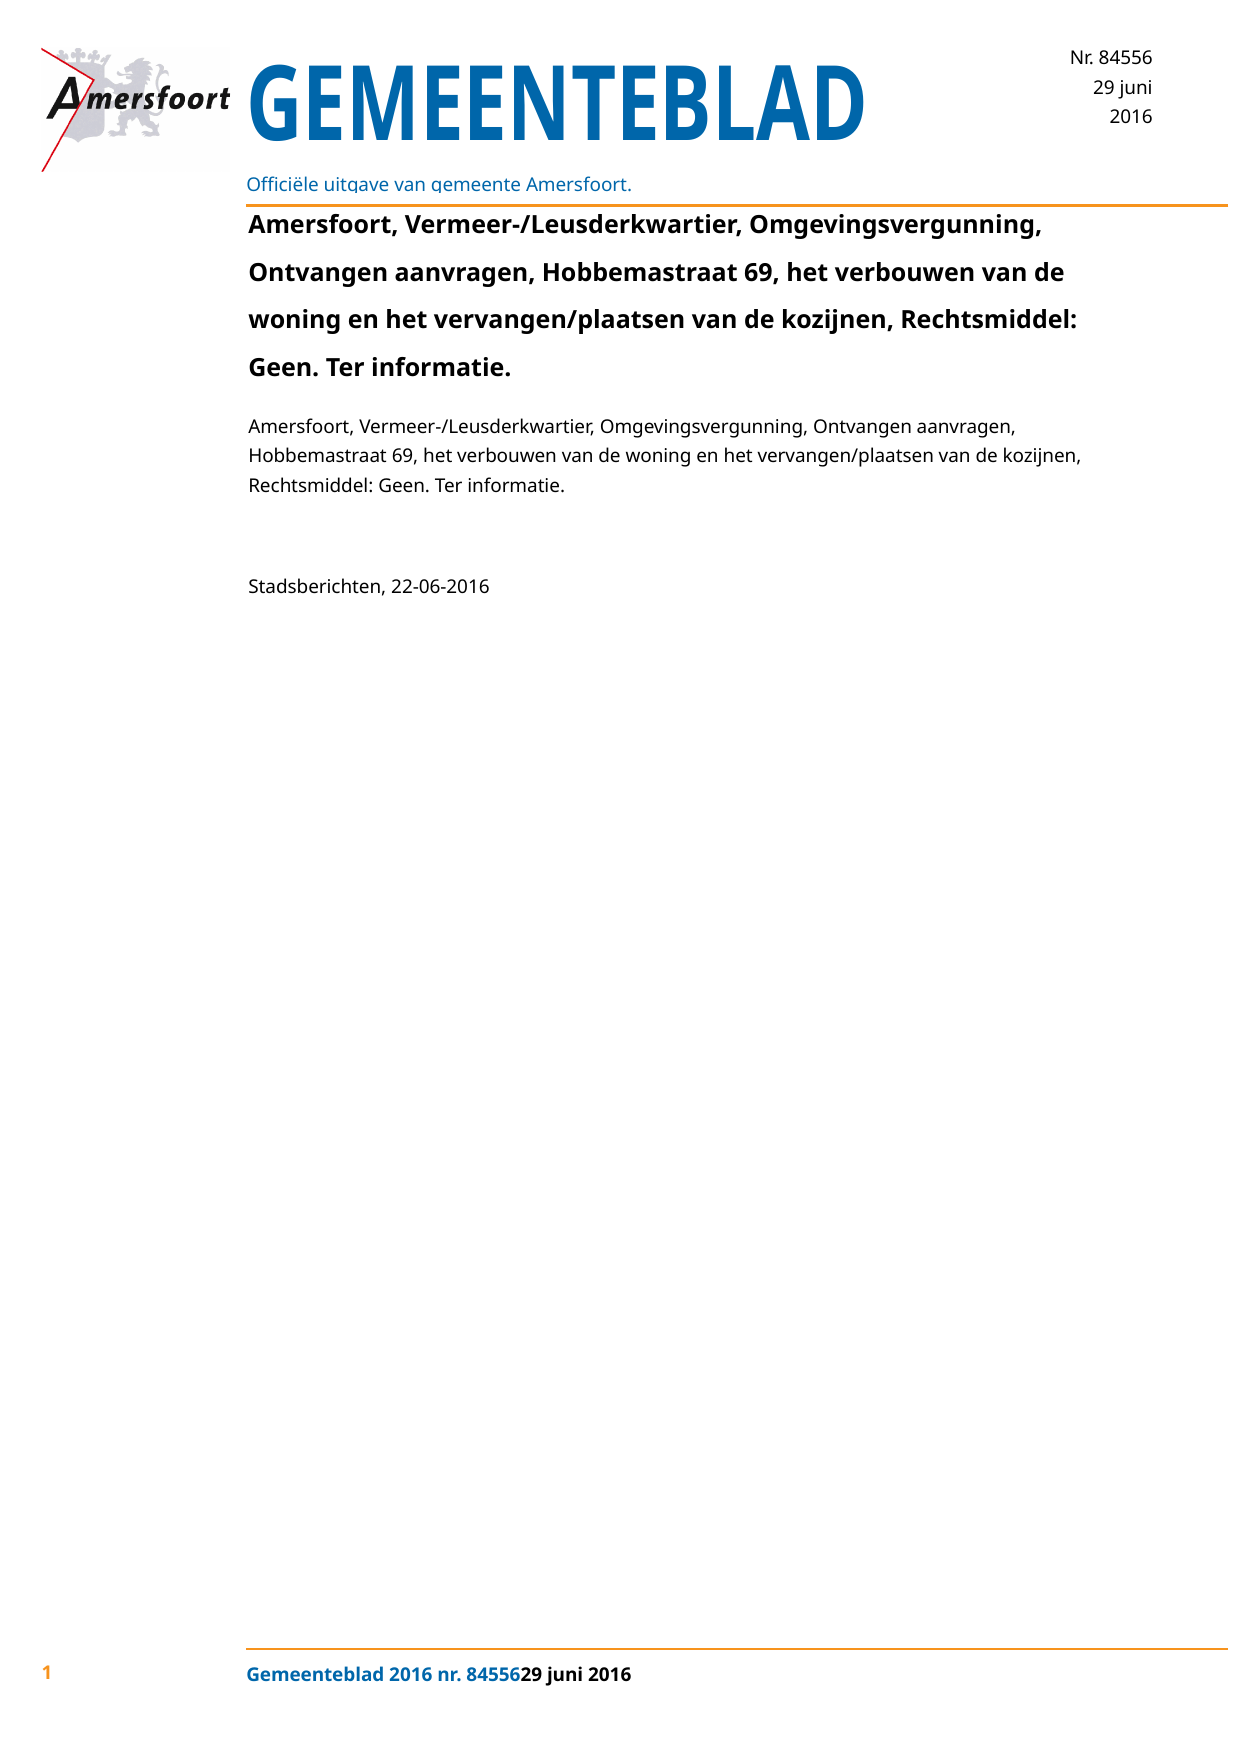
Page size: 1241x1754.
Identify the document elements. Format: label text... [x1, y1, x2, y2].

text Amersfoort, Vermeer-/Leusderkwartier, Omgevingsvergunning, Ontvangen aanvragen, Hobbemastraat 69, het verbouwen van de woning en het vervangen/plaatsen van de kozijnen, Rechtsmiddel: Geen. Ter informatie. [248, 413, 1152, 498]
picture [41, 47, 231, 172]
text Amersfoort, Vermeer-/Leusderkwartier, Omgevingsvergunning, Ontvangen aanvragen, Hobbemastraat 69, het verbouwen van de woning en het vervangen/plaatsen van de kozijnen, Rechtsmiddel: Geen. Ter informatie. [248, 207, 1152, 384]
text Stadsberichten, 22-06-2016 [248, 573, 1152, 599]
